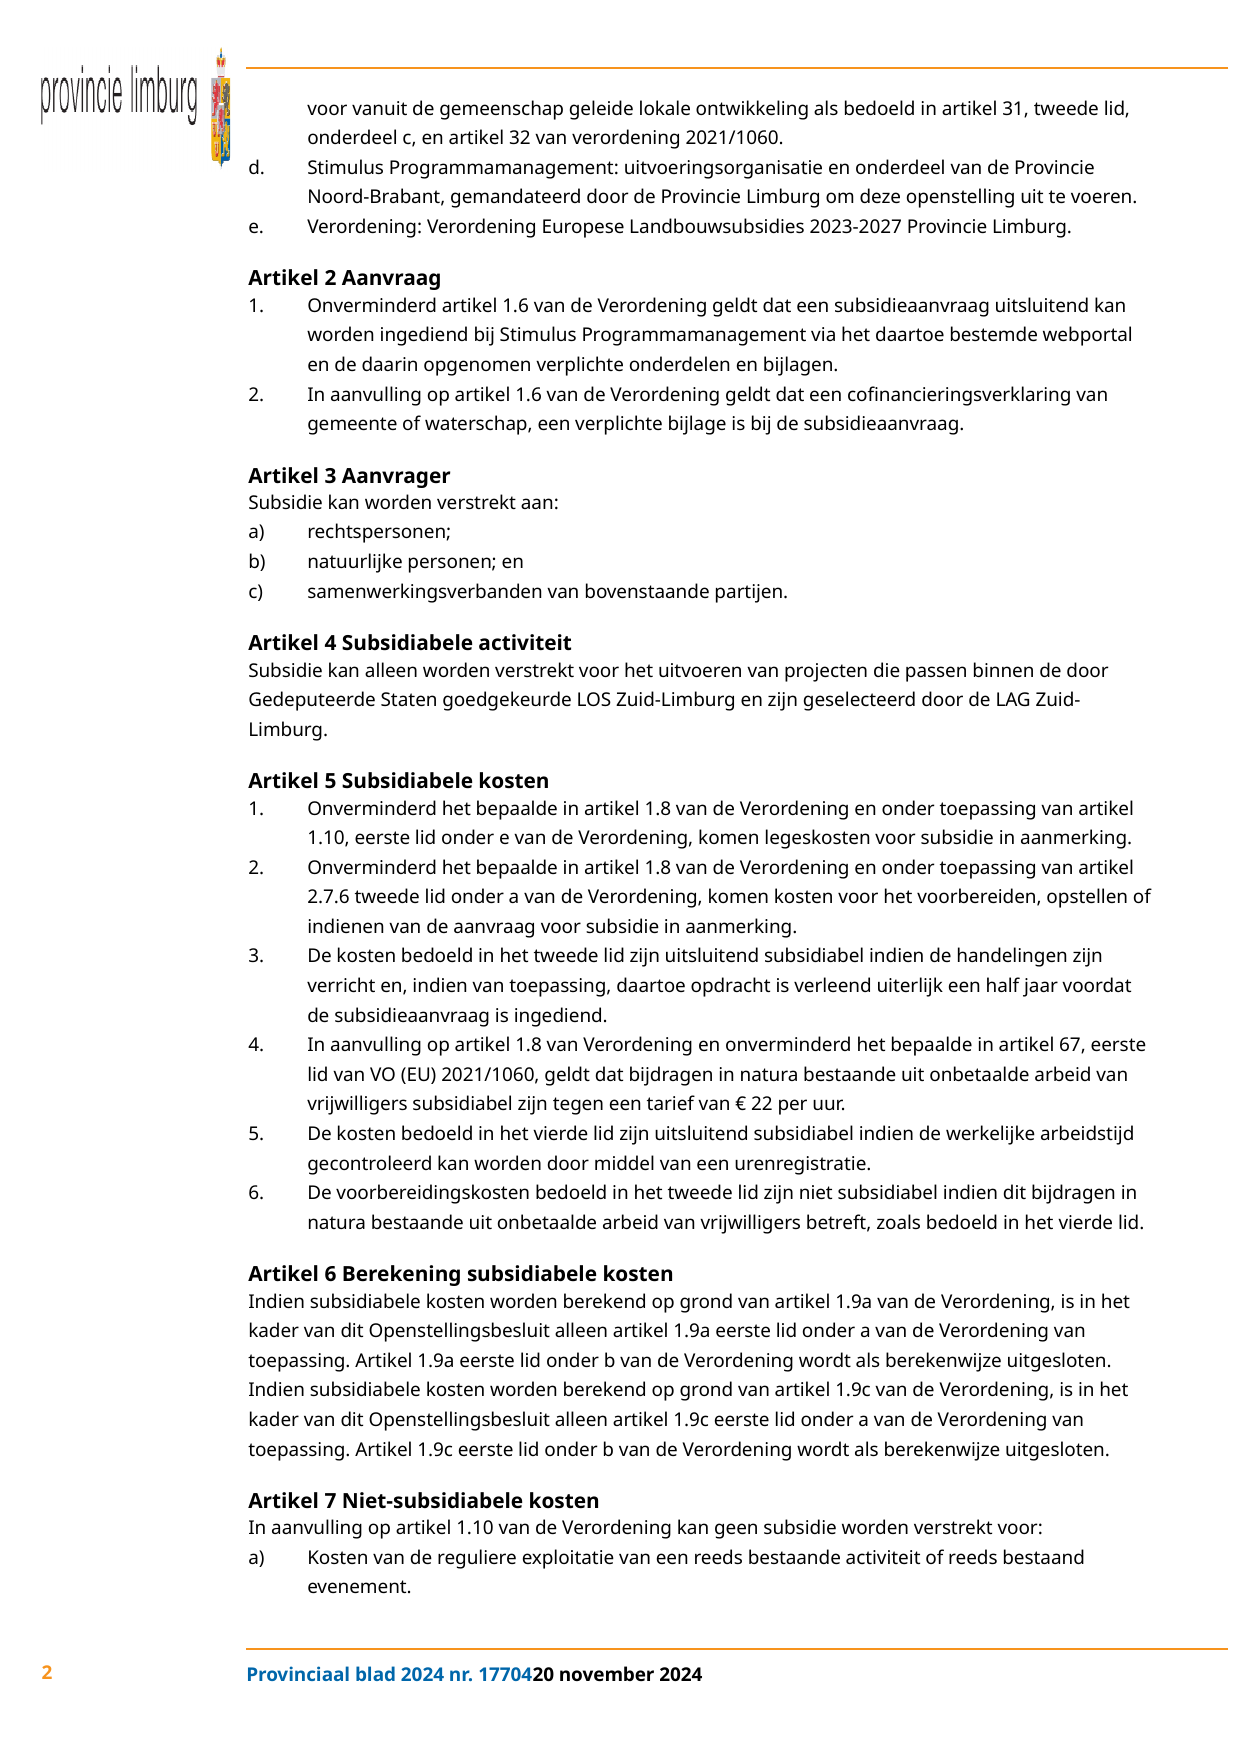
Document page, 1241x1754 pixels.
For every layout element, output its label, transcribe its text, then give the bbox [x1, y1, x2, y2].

list natuurlijke personen; en [248, 548, 1152, 574]
text Indien subsidiabele kosten worden berekend op grond van artikel 1.9c van de Verordening, is in het kader van dit Openstellingsbesluit alleen artikel 1.9c eerste lid onder a van de Verordening van toepassing. Artikel 1.9c eerste lid onder b van de Verordening wordt als berekenwijze uitgesloten. [248, 1377, 1152, 1461]
list Kosten van de reguliere exploitatie van een reeds bestaande activiteit of reeds bestaand evenement. [248, 1544, 1152, 1599]
list De voorbereidingskosten bedoeld in het tweede lid zijn niet subsidiabel indien dit bijdragen in natura bestaande uit onbetaalde arbeid van vrijwilligers betreft, zoals bedoeld in het vierde lid. [248, 1179, 1152, 1235]
list Onverminderd het bepaalde in artikel 1.8 van de Verordening en onder toepassing van artikel 2.7.6 tweede lid onder a van de Verordening, komen kosten voor het voorbereiden, opstellen of indienen van de aanvraag voor subsidie in aanmerking. [248, 854, 1152, 939]
text Subsidie kan alleen worden verstrekt voor het uitvoeren van projecten die passen binnen de door Gedeputeerde Staten goedgekeurde LOS Zuid-Limburg en zijn geselecteerd door de LAG Zuid-Limburg. [248, 657, 1152, 742]
text In aanvulling op artikel 1.10 van de Verordening kan geen subsidie worden verstrekt voor: [248, 1514, 1152, 1540]
text Artikel 2 Aanvraag [248, 263, 1152, 292]
list De kosten bedoeld in het tweede lid zijn uitsluitend subsidiabel indien de handelingen zijn verricht en, indien van toepassing, daartoe opdracht is verleend uiterlijk een half jaar voordat de subsidieaanvraag is ingediend. [248, 943, 1152, 1028]
list Onverminderd het bepaalde in artikel 1.8 van de Verordening en onder toepassing van artikel 1.10, eerste lid onder e van de Verordening, komen legeskosten voor subsidie in aanmerking. [248, 795, 1152, 850]
picture [41, 47, 231, 172]
list De kosten bedoeld in het vierde lid zijn uitsluitend subsidiabel indien de werkelijke arbeidstijd gecontroleerd kan worden door middel van een urenregistratie. [248, 1120, 1152, 1176]
list Onverminderd artikel 1.6 van de Verordening geldt dat een subsidieaanvraag uitsluitend kan worden ingediend bij Stimulus Programmamanagement via het daartoe bestemde webportal en de daarin opgenomen verplichte onderdelen en bijlagen. [248, 292, 1152, 377]
list Verordening: Verordening Europese Landbouwsubsidies 2023-2027 Provincie Limburg. [248, 213, 1152, 239]
text Subsidie kan worden verstrekt aan: [248, 489, 1152, 515]
text Artikel 5 Subsidiabele kosten [248, 766, 1152, 795]
list In aanvulling op artikel 1.6 van de Verordening geldt dat een cofinancieringsverklaring van gemeente of waterschap, een verplichte bijlage is bij de subsidieaanvraag. [248, 381, 1152, 436]
list voor vanuit de gemeenschap geleide lokale ontwikkeling als bedoeld in artikel 31, tweede lid, onderdeel c, en artikel 32 van verordening 2021/1060. [248, 95, 1152, 150]
list In aanvulling op artikel 1.8 van Verordening en onverminderd het bepaalde in artikel 67, eerste lid van VO (EU) 2021/1060, geldt dat bijdragen in natura bestaande uit onbetaalde arbeid van vrijwilligers subsidiabel zijn tegen een tarief van € 22 per uur. [248, 1031, 1152, 1116]
text Artikel 6 Berekening subsidiabele kosten [248, 1259, 1152, 1288]
list Stimulus Programmamanagement: uitvoeringsorganisatie en onderdeel van de Provincie Noord-Brabant, gemandateerd door de Provincie Limburg om deze openstelling uit te voeren. [248, 154, 1152, 209]
text Artikel 7 Niet-subsidiabele kosten [248, 1486, 1152, 1514]
list samenwerkingsverbanden van bovenstaande partijen. [248, 578, 1152, 604]
text Indien subsidiabele kosten worden berekend op grond van artikel 1.9a van de Verordening, is in het kader van dit Openstellingsbesluit alleen artikel 1.9a eerste lid onder a van de Verordening van toepassing. Artikel 1.9a eerste lid onder b van de Verordening wordt als berekenwijze uitgesloten. [248, 1288, 1152, 1373]
text Artikel 3 Aanvrager [248, 461, 1152, 489]
list rechtspersonen; [248, 519, 1152, 544]
text Artikel 4 Subsidiabele activiteit [248, 628, 1152, 657]
